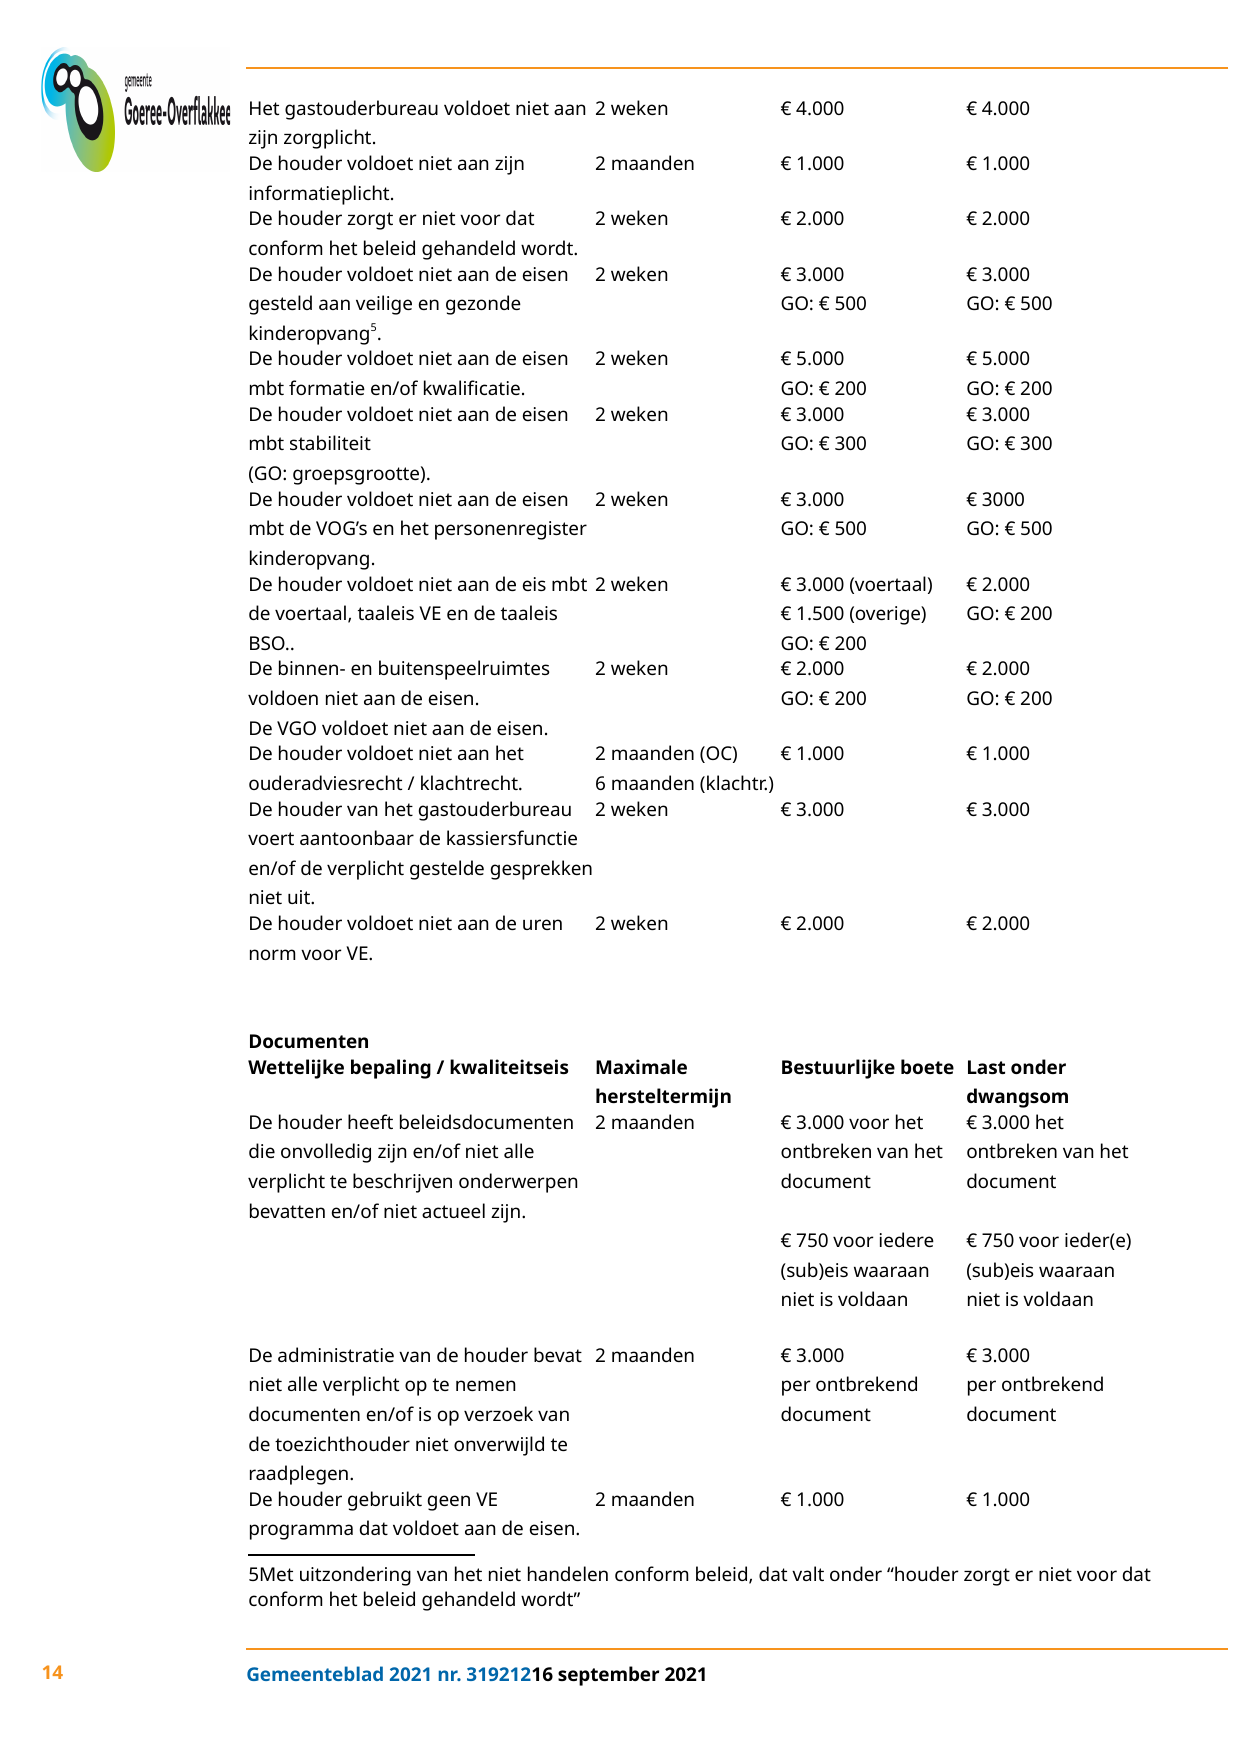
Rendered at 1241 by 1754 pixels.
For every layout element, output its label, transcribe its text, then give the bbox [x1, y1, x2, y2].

table_cell Bestuurlijke boete [780, 1054, 966, 1109]
table_cell 2 weken [595, 486, 780, 571]
table_cell 2 weken [595, 796, 780, 910]
table_cell De houder voldoet niet aan de eisen mbt de VOG’s en het personenregister kinderopvang. [248, 486, 595, 571]
table_cell € 5.000 GO: € 200 [780, 346, 966, 401]
table_cell € 2.000 [780, 910, 966, 966]
table_cell € 3.000 GO: € 500 [780, 486, 966, 571]
table_cell € 3.000 [780, 796, 966, 910]
table_cell De houder voldoet niet aan het ouderadviesrecht / klachtrecht. [248, 741, 595, 796]
table_cell De houder voldoet niet aan de eisen mbt stabiliteit (GO: groepsgrootte). [248, 401, 595, 486]
table_header [966, 1028, 1152, 1054]
table_cell 2 weken [595, 910, 780, 966]
table_cell Last onder dwangsom [966, 1054, 1152, 1109]
table_cell De houder voldoet niet aan de eisen mbt formatie en/of kwalificatie. [248, 346, 595, 401]
table_cell 2 weken [595, 656, 780, 741]
table_cell € 1.000 [966, 741, 1152, 796]
table_cell De houder van het gastouderbureau voert aantoonbaar de kassiersfunctie en/of de verplicht gestelde gesprekken niet uit. [248, 796, 595, 910]
table_cell De houder voldoet niet aan de uren norm voor VE. [248, 910, 595, 966]
table_cell € 1.000 [780, 150, 966, 205]
table_cell 2 maanden (OC) 6 maanden (klachtr.) [595, 741, 780, 796]
table_cell € 3.000 voor het ontbreken van het document € 750 voor iedere (sub)eis waaraan niet is voldaan [780, 1109, 966, 1342]
table_cell De houder voldoet niet aan de eisen gesteld aan veilige en gezonde kinderopvang. [248, 261, 595, 346]
table_header [780, 1028, 966, 1054]
table_cell Maximale hersteltermijn [595, 1054, 780, 1109]
table_cell € 2.000 [966, 205, 1152, 261]
table_cell € 2.000 GO: € 200 [966, 656, 1152, 741]
table_cell Wettelijke bepaling / kwaliteitseis [248, 1054, 595, 1109]
table_header Documenten [248, 1028, 595, 1054]
table_cell De houder zorgt er niet voor dat conform het beleid gehandeld wordt. [248, 205, 595, 261]
table_cell € 3000 GO: € 500 [966, 486, 1152, 571]
table_cell 2 weken [595, 95, 780, 150]
table_cell € 3.000 per ontbrekend document [966, 1342, 1152, 1486]
table_cell € 3.000 (voertaal) € 1.500 (overige) GO: € 200 [780, 571, 966, 656]
table_cell € 3.000 GO: € 300 [966, 401, 1152, 486]
table_cell De houder voldoet niet aan de eis mbt de voertaal, taaleis VE en de taaleis BSO.. [248, 571, 595, 656]
table_cell 2 weken [595, 401, 780, 486]
table_cell € 2.000 [966, 910, 1152, 966]
table_cell € 3.000 het ontbreken van het document € 750 voor ieder(e) (sub)eis waaraan niet is voldaan [966, 1109, 1152, 1342]
table_cell € 3.000 GO: € 500 [780, 261, 966, 346]
table_cell 2 weken [595, 261, 780, 346]
table_cell € 3.000 [966, 796, 1152, 910]
table_cell € 1.000 [780, 1486, 966, 1541]
table_cell € 2.000 GO: € 200 [780, 656, 966, 741]
table_cell € 1.000 [780, 741, 966, 796]
table_cell € 4.000 [780, 95, 966, 150]
table_cell 2 maanden [595, 1486, 780, 1541]
table_cell € 2.000 GO: € 200 [966, 571, 1152, 656]
table_cell De houder voldoet niet aan zijn informatieplicht. [248, 150, 595, 205]
table_cell 2 maanden [595, 1109, 780, 1342]
table_cell € 1.000 [966, 1486, 1152, 1541]
table_cell 2 weken [595, 346, 780, 401]
table_cell € 3.000 per ontbrekend document [780, 1342, 966, 1486]
table_cell Het gastouderbureau voldoet niet aan zijn zorgplicht. [248, 95, 595, 150]
table_cell € 4.000 [966, 95, 1152, 150]
table_cell € 3.000 GO: € 500 [966, 261, 1152, 346]
table_cell 2 weken [595, 571, 780, 656]
table_cell De administratie van de houder bevat niet alle verplicht op te nemen documenten en/of is op verzoek van de toezichthouder niet onverwijld te raadplegen. [248, 1342, 595, 1486]
table_cell € 3.000 GO: € 300 [780, 401, 966, 486]
table_cell 2 weken [595, 205, 780, 261]
table_cell De houder heeft beleidsdocumenten die onvolledig zijn en/of niet alle verplicht te beschrijven onderwerpen bevatten en/of niet actueel zijn. [248, 1109, 595, 1342]
picture [41, 47, 231, 172]
table_cell De binnen- en buitenspeelruimtes voldoen niet aan de eisen. De VGO voldoet niet aan de eisen. [248, 656, 595, 741]
table_header [595, 1028, 780, 1054]
table_cell 2 maanden [595, 150, 780, 205]
table_cell De houder gebruikt geen VE programma dat voldoet aan de eisen. [248, 1486, 595, 1541]
table_cell € 1.000 [966, 150, 1152, 205]
table_cell € 5.000 GO: € 200 [966, 346, 1152, 401]
table_cell 2 maanden [595, 1342, 780, 1486]
table_cell € 2.000 [780, 205, 966, 261]
